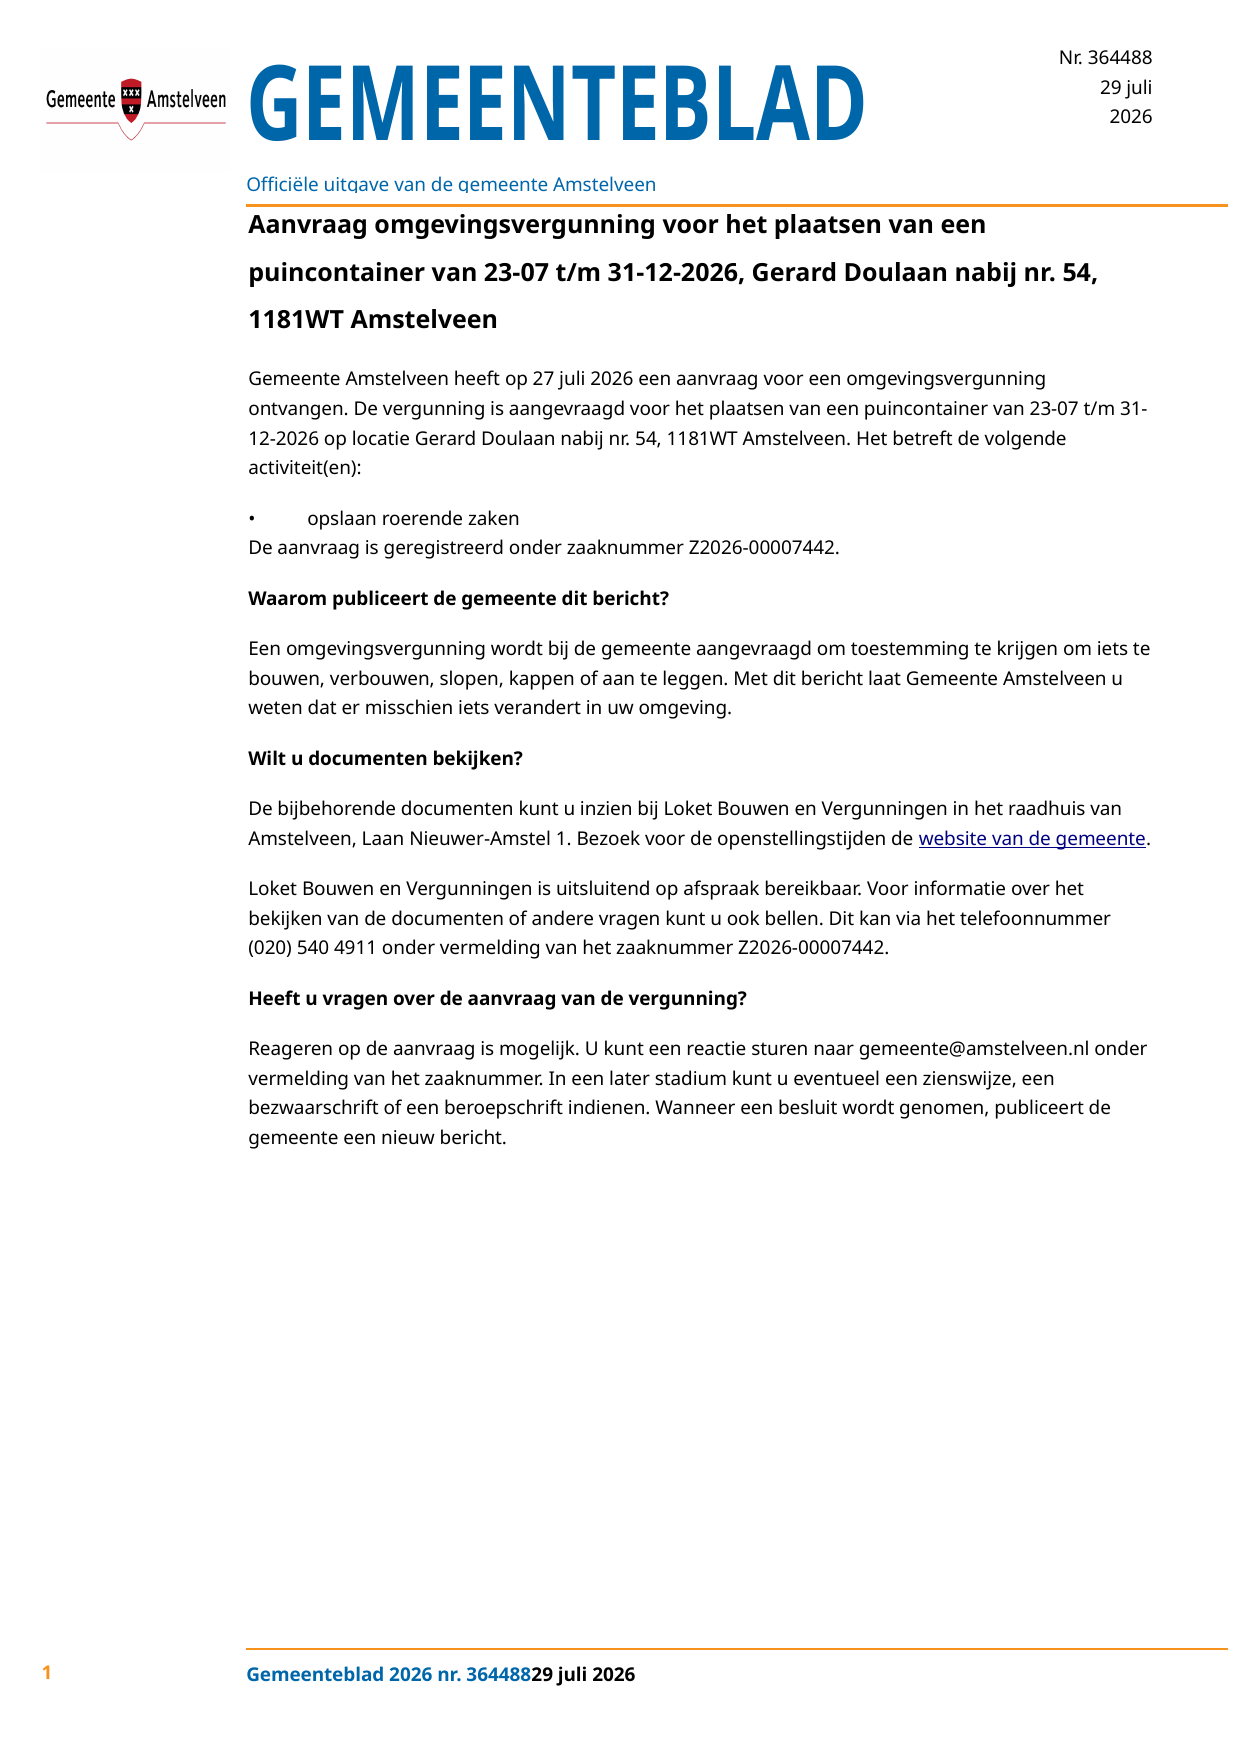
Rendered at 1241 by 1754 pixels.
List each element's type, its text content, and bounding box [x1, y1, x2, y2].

text Reageren op de aanvraag is mogelijk. U kunt een reactie sturen naar gemeente@amstelveen.nl onder vermelding van het zaaknummer. In een later stadium kunt u eventueel een zienswijze, een bezwaarschrift of een beroepschrift indienen. Wanneer een besluit wordt genomen, publiceert de gemeente een nieuw bericht. [248, 1035, 1152, 1149]
text Wilt u documenten bekijken? [248, 745, 1152, 770]
text Aanvraag omgevingsvergunning voor het plaatsen van een puincontainer van 23-07 t/m 31-12-2026, Gerard Doulaan nabij nr. 54, 1181WT Amstelveen [248, 207, 1152, 336]
text Een omgevingsvergunning wordt bij de gemeente aangevraagd om toestemming te krijgen om iets te bouwen, verbouwen, slopen, kappen of aan te leggen. Met dit bericht laat Gemeente Amstelveen u weten dat er misschien iets verandert in uw omgeving. [248, 635, 1152, 720]
text Heeft u vragen over de aanvraag van de vergunning? [248, 985, 1152, 1010]
text De bijbehorende documenten kunt u inzien bij Loket Bouwen en Vergunningen in het raadhuis van Amstelveen, Laan Nieuwer-Amstel 1. Bezoek voor de openstellingstijden de website van de gemeente. [248, 795, 1152, 850]
list opslaan roerende zaken [248, 505, 1152, 530]
text Loket Bouwen en Vergunningen is uitsluitend op afspraak bereikbaar. Voor informatie over het bekijken van de documenten of andere vragen kunt u ook bellen. Dit kan via het telefoonnummer (020) 540 4911 onder vermelding van het zaaknummer Z2026-00007442. [248, 875, 1152, 960]
text De aanvraag is geregistreerd onder zaaknummer Z2026-00007442. [248, 534, 1152, 560]
picture [41, 47, 231, 172]
text Waarom publiceert de gemeente dit bericht? [248, 585, 1152, 610]
text Gemeente Amstelveen heeft op 27 juli 2026 een aanvraag voor een omgevingsvergunning ontvangen. De vergunning is aangevraagd voor het plaatsen van een puincontainer van 23-07 t/m 31-12-2026 op locatie Gerard Doulaan nabij nr. 54, 1181WT Amstelveen. Het betreft de volgende activiteit(en): [248, 366, 1152, 480]
